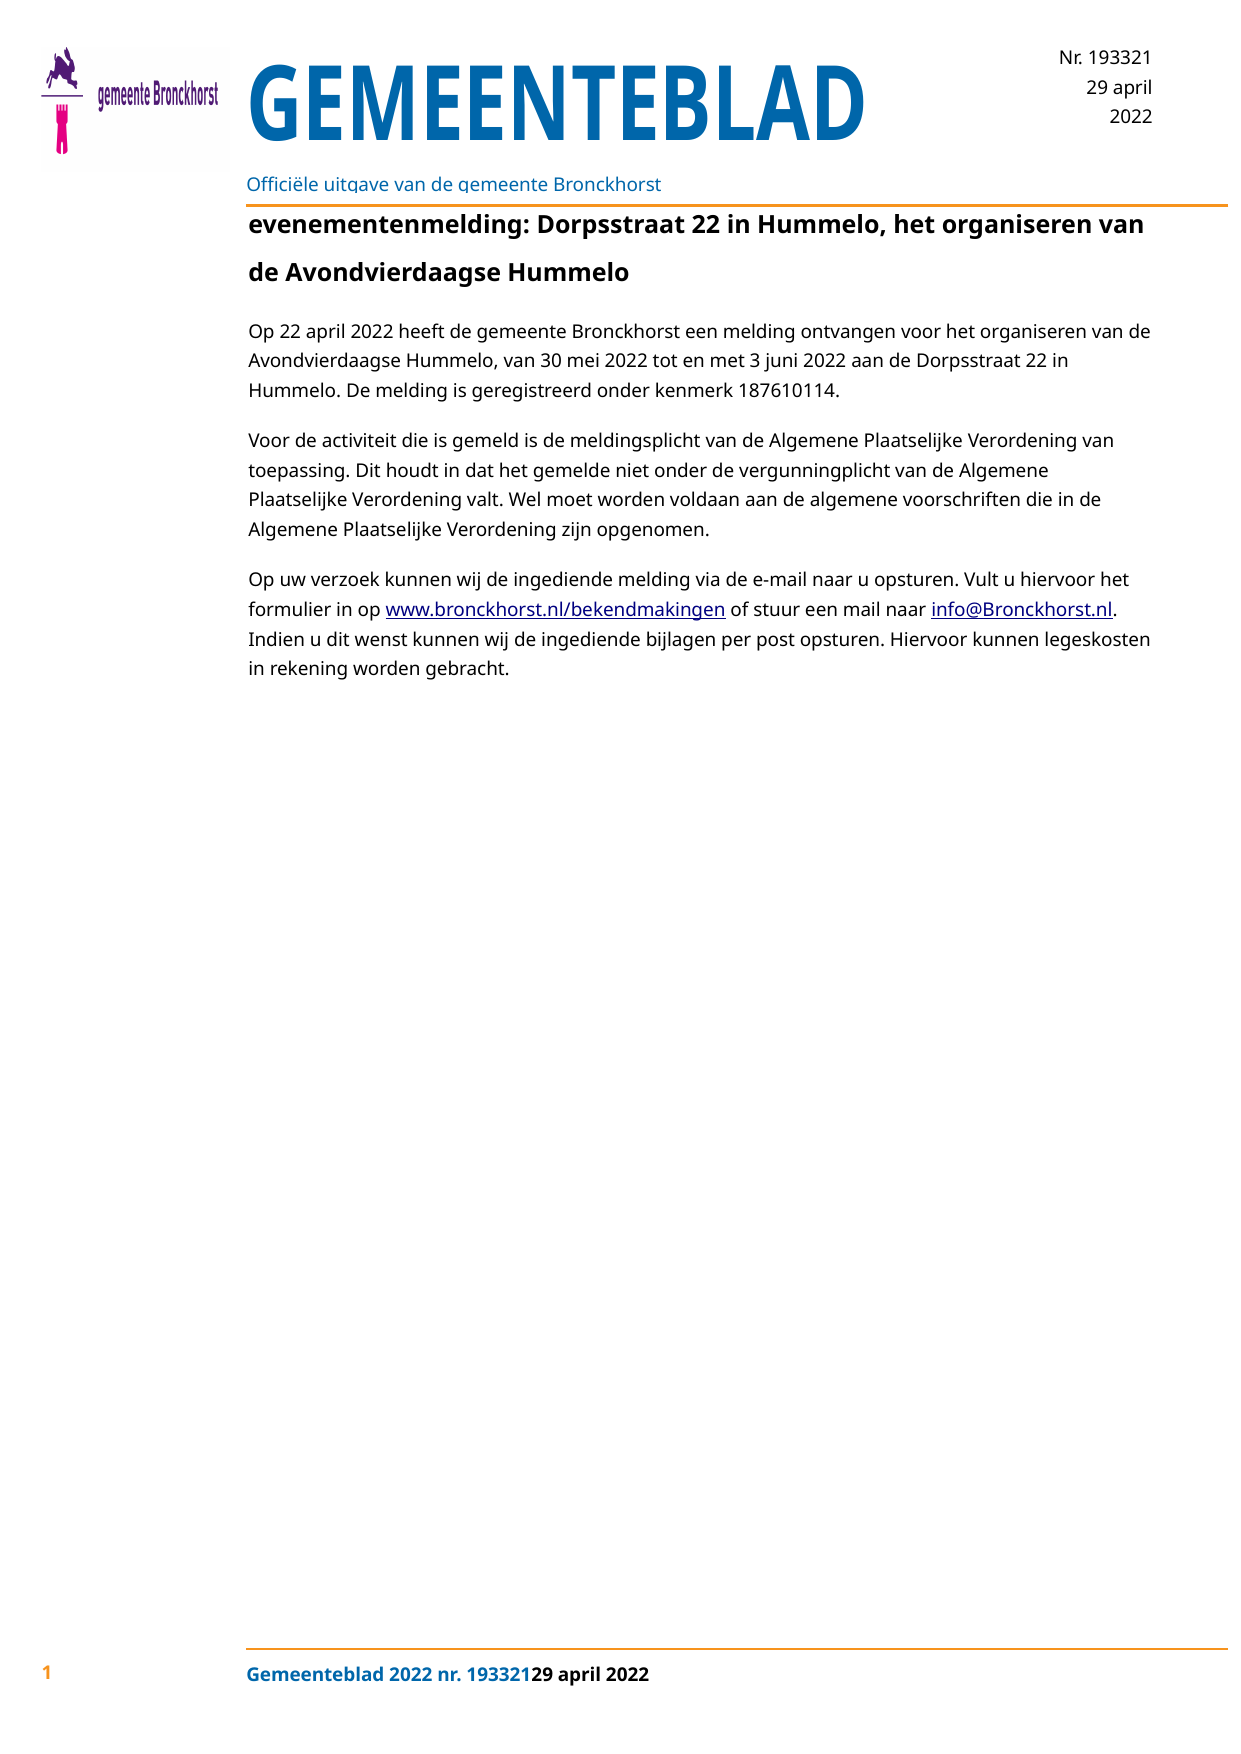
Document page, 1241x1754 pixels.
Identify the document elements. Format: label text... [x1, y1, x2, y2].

picture [41, 47, 231, 172]
text Op 22 april 2022 heeft de gemeente Bronckhorst een melding ontvangen voor het organiseren van de Avondvierdaagse Hummelo, van 30 mei 2022 tot en met 3 juni 2022 aan de Dorpsstraat 22 in Hummelo. De melding is geregistreerd onder kenmerk 187610114. [248, 318, 1152, 403]
text Voor de activiteit die is gemeld is de meldingsplicht van de Algemene Plaatselijke Verordening van toepassing. Dit houdt in dat het gemelde niet onder de vergunningplicht van de Algemene Plaatselijke Verordening valt. Wel moet worden voldaan aan de algemene voorschriften die in de Algemene Plaatselijke Verordening zijn opgenomen. [248, 427, 1152, 542]
text Op uw verzoek kunnen wij de ingediende melding via de e-mail naar u opsturen. Vult u hiervoor het formulier in op www.bronckhorst.nl/bekendmakingen of stuur een mail naar info@Bronckhorst.nl. Indien u dit wenst kunnen wij de ingediende bijlagen per post opsturen. Hiervoor kunnen legeskosten in rekening worden gebracht. [248, 567, 1152, 681]
text evenementenmelding: Dorpsstraat 22 in Hummelo, het organiseren van de Avondvierdaagse Hummelo [248, 207, 1152, 288]
